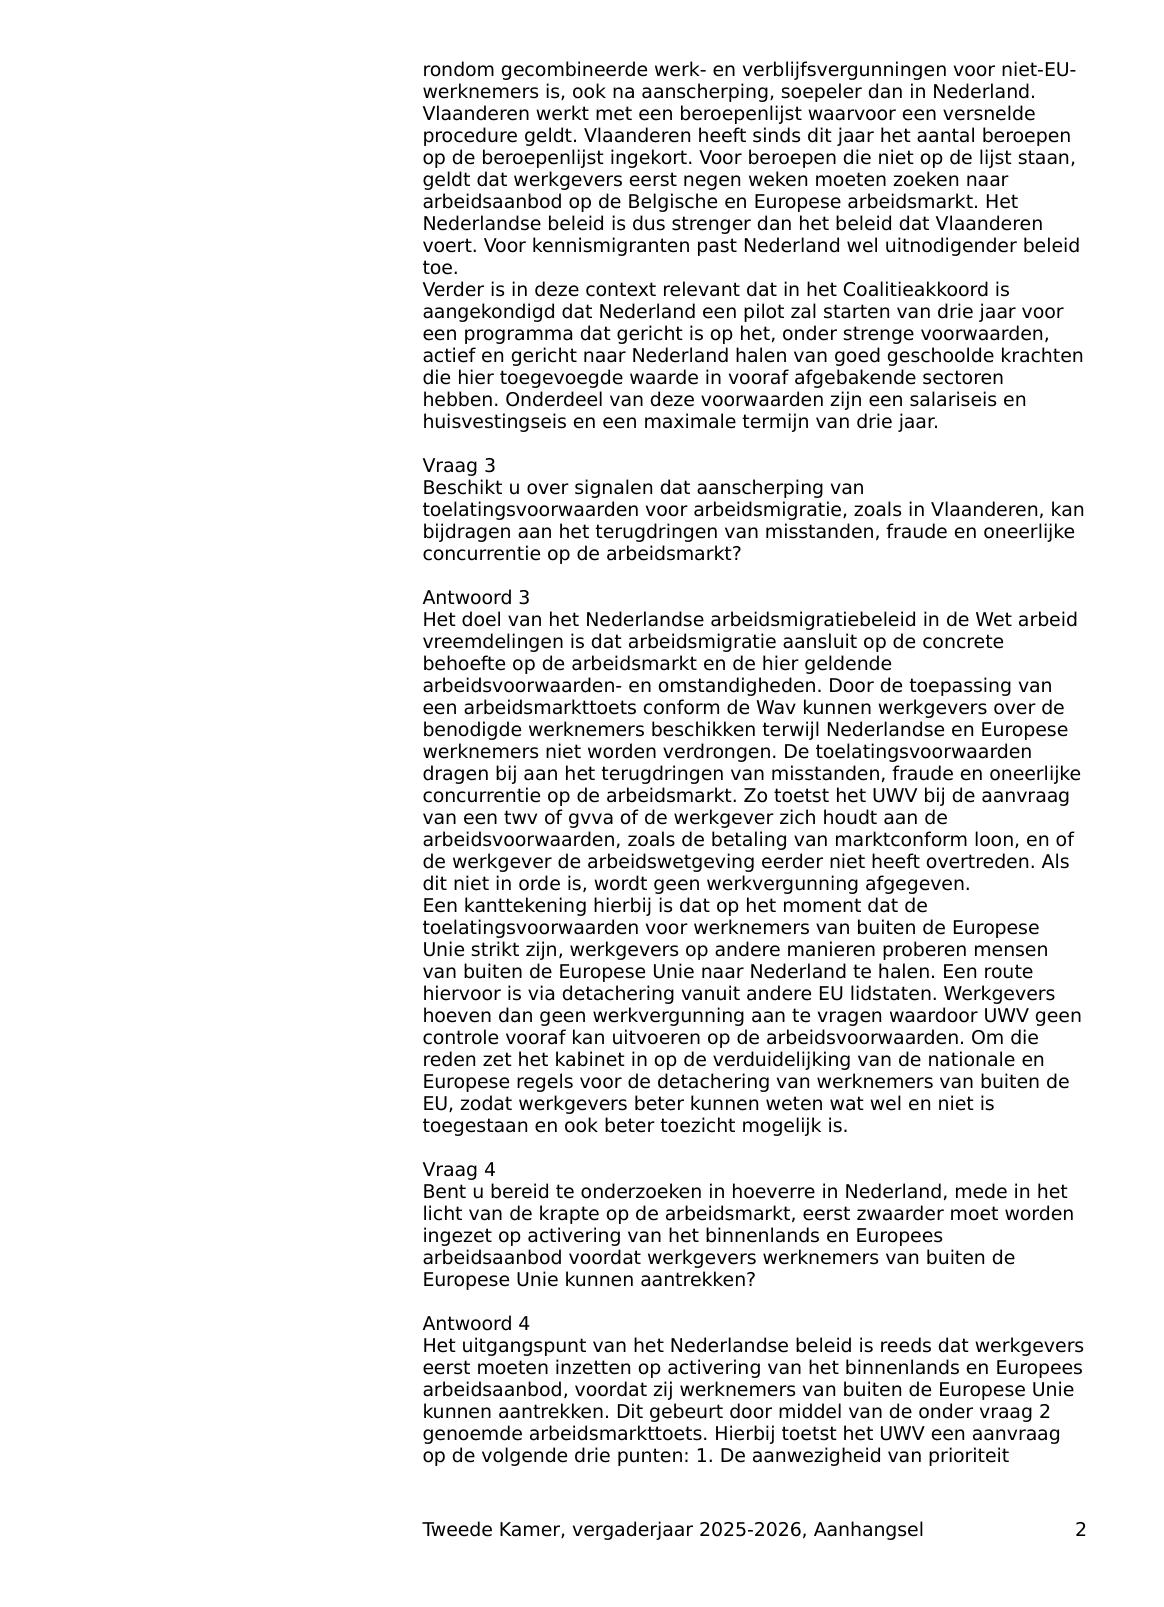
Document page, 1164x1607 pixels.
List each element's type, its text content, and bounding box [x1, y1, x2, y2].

text Beschikt u over signalen dat aanscherping van toelatingsvoorwaarden voor arbeidsmigratie, zoals in Vlaanderen, kan bijdragen aan het terugdringen van misstanden, fraude en oneerlijke concurrentie op de arbeidsmarkt? [422, 477, 1087, 565]
text Antwoord 4 [422, 1313, 1087, 1335]
text Een kanttekening hierbij is dat op het moment dat de toelatingsvoorwaarden voor werknemers van buiten de Europese Unie strikt zijn, werkgevers op andere manieren proberen mensen van buiten de Europese Unie naar Nederland te halen. Een route hiervoor is via detachering vanuit andere EU lidstaten. Werkgevers hoeven dan geen werkvergunning aan te vragen waardoor UWV geen controle vooraf kan uitvoeren op de arbeidsvoorwaarden. Om die reden zet het kabinet in op de verduidelijking van de nationale en Europese regels voor de detachering van werknemers van buiten de EU, zodat werkgevers beter kunnen weten wat wel en niet is toegestaan en ook beter toezicht mogelijk is. [422, 895, 1087, 1136]
text Verder is in deze context relevant dat in het Coalitieakkoord is aangekondigd dat Nederland een pilot zal starten van drie jaar voor een programma dat gericht is op het, onder strenge voorwaarden, actief en gericht naar Nederland halen van goed geschoolde krachten die hier toegevoegde waarde in vooraf afgebakende sectoren hebben. Onderdeel van deze voorwaarden zijn een salariseis en huisvestingseis en een maximale termijn van drie jaar. [422, 279, 1087, 433]
text rondom gecombineerde werk- en verblijfsvergunningen voor niet-EU-werknemers is, ook na aanscherping, soepeler dan in Nederland. Vlaanderen werkt met een beroepenlijst waarvoor een versnelde procedure geldt. Vlaanderen heeft sinds dit jaar het aantal beroepen op de beroepenlijst ingekort. Voor beroepen die niet op de lijst staan, geldt dat werkgevers eerst negen weken moeten zoeken naar arbeidsaanbod op de Belgische en Europese arbeidsmarkt. Het Nederlandse beleid is dus strenger dan het beleid dat Vlaanderen voert. Voor kennismigranten past Nederland wel uitnodigender beleid toe. [422, 59, 1087, 279]
text Het uitgangspunt van het Nederlandse beleid is reeds dat werkgevers eerst moeten inzetten op activering van het binnenlands en Europees arbeidsaanbod, voordat zij werknemers van buiten de Europese Unie kunnen aantrekken. Dit gebeurt door middel van de onder vraag 2 genoemde arbeidsmarkttoets. Hierbij toetst het UWV een aanvraag op de volgende drie punten: 1. De aanwezigheid van prioriteit [422, 1335, 1087, 1467]
text Bent u bereid te onderzoeken in hoeverre in Nederland, mede in het licht van de krapte op de arbeidsmarkt, eerst zwaarder moet worden ingezet op activering van het binnenlands en Europees arbeidsaanbod voordat werkgevers werknemers van buiten de Europese Unie kunnen aantrekken? [422, 1181, 1087, 1291]
text Vraag 4 [422, 1159, 1087, 1181]
text Antwoord 3 [422, 587, 1087, 609]
text Vraag 3 [422, 455, 1087, 477]
text Het doel van het Nederlandse arbeidsmigratiebeleid in de Wet arbeid vreemdelingen is dat arbeidsmigratie aansluit op de concrete behoefte op de arbeidsmarkt en de hier geldende arbeidsvoorwaarden- en omstandigheden. Door de toepassing van een arbeidsmarkttoets conform de Wav kunnen werkgevers over de benodigde werknemers beschikken terwijl Nederlandse en Europese werknemers niet worden verdrongen. De toelatingsvoorwaarden dragen bij aan het terugdringen van misstanden, fraude en oneerlijke concurrentie op de arbeidsmarkt. Zo toetst het UWV bij de aanvraag van een twv of gvva of de werkgever zich houdt aan de arbeidsvoorwaarden, zoals de betaling van marktconform loon, en of de werkgever de arbeidswetgeving eerder niet heeft overtreden. Als dit niet in orde is, wordt geen werkvergunning afgegeven. [422, 609, 1087, 895]
